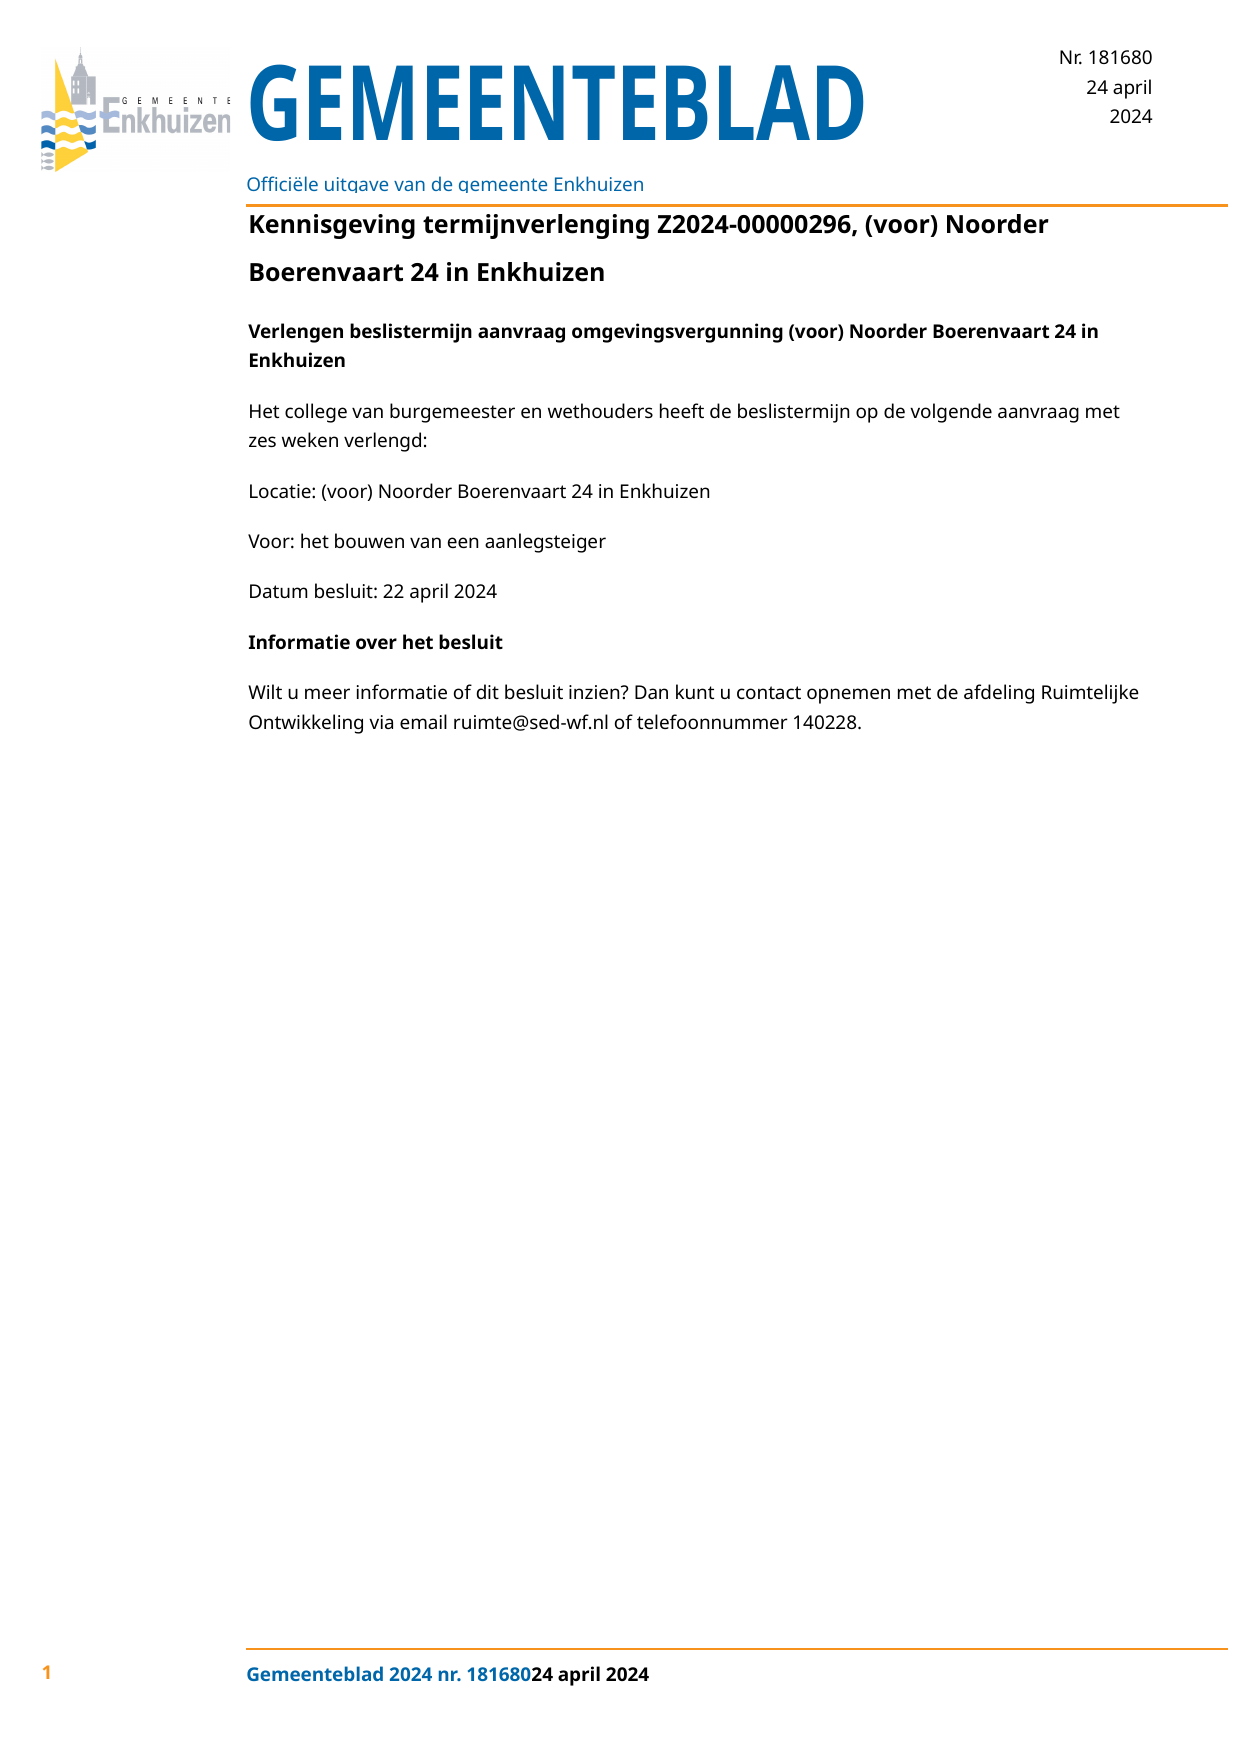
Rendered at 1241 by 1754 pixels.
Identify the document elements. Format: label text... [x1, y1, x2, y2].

text Verlengen beslistermijn aanvraag omgevingsvergunning (voor) Noorder Boerenvaart 24 in Enkhuizen [248, 318, 1152, 373]
text Informatie over het besluit [248, 629, 1152, 655]
picture [41, 47, 231, 172]
text Het college van burgemeester en wethouders heeft de beslistermijn op de volgende aanvraag met zes weken verlengd: [248, 398, 1152, 453]
text Wilt u meer informatie of dit besluit inzien? Dan kunt u contact opnemen met de afdeling Ruimtelijke Ontwikkeling via email ruimte@sed-wf.nl of telefoonnummer 140228. [248, 679, 1152, 735]
text Locatie: (voor) Noorder Boerenvaart 24 in Enkhuizen [248, 478, 1152, 504]
text Voor: het bouwen van een aanlegsteiger [248, 528, 1152, 554]
text Datum besluit: 22 april 2024 [248, 579, 1152, 604]
text Kennisgeving termijnverlenging Z2024-00000296, (voor) Noorder Boerenvaart 24 in Enkhuizen [248, 207, 1152, 288]
